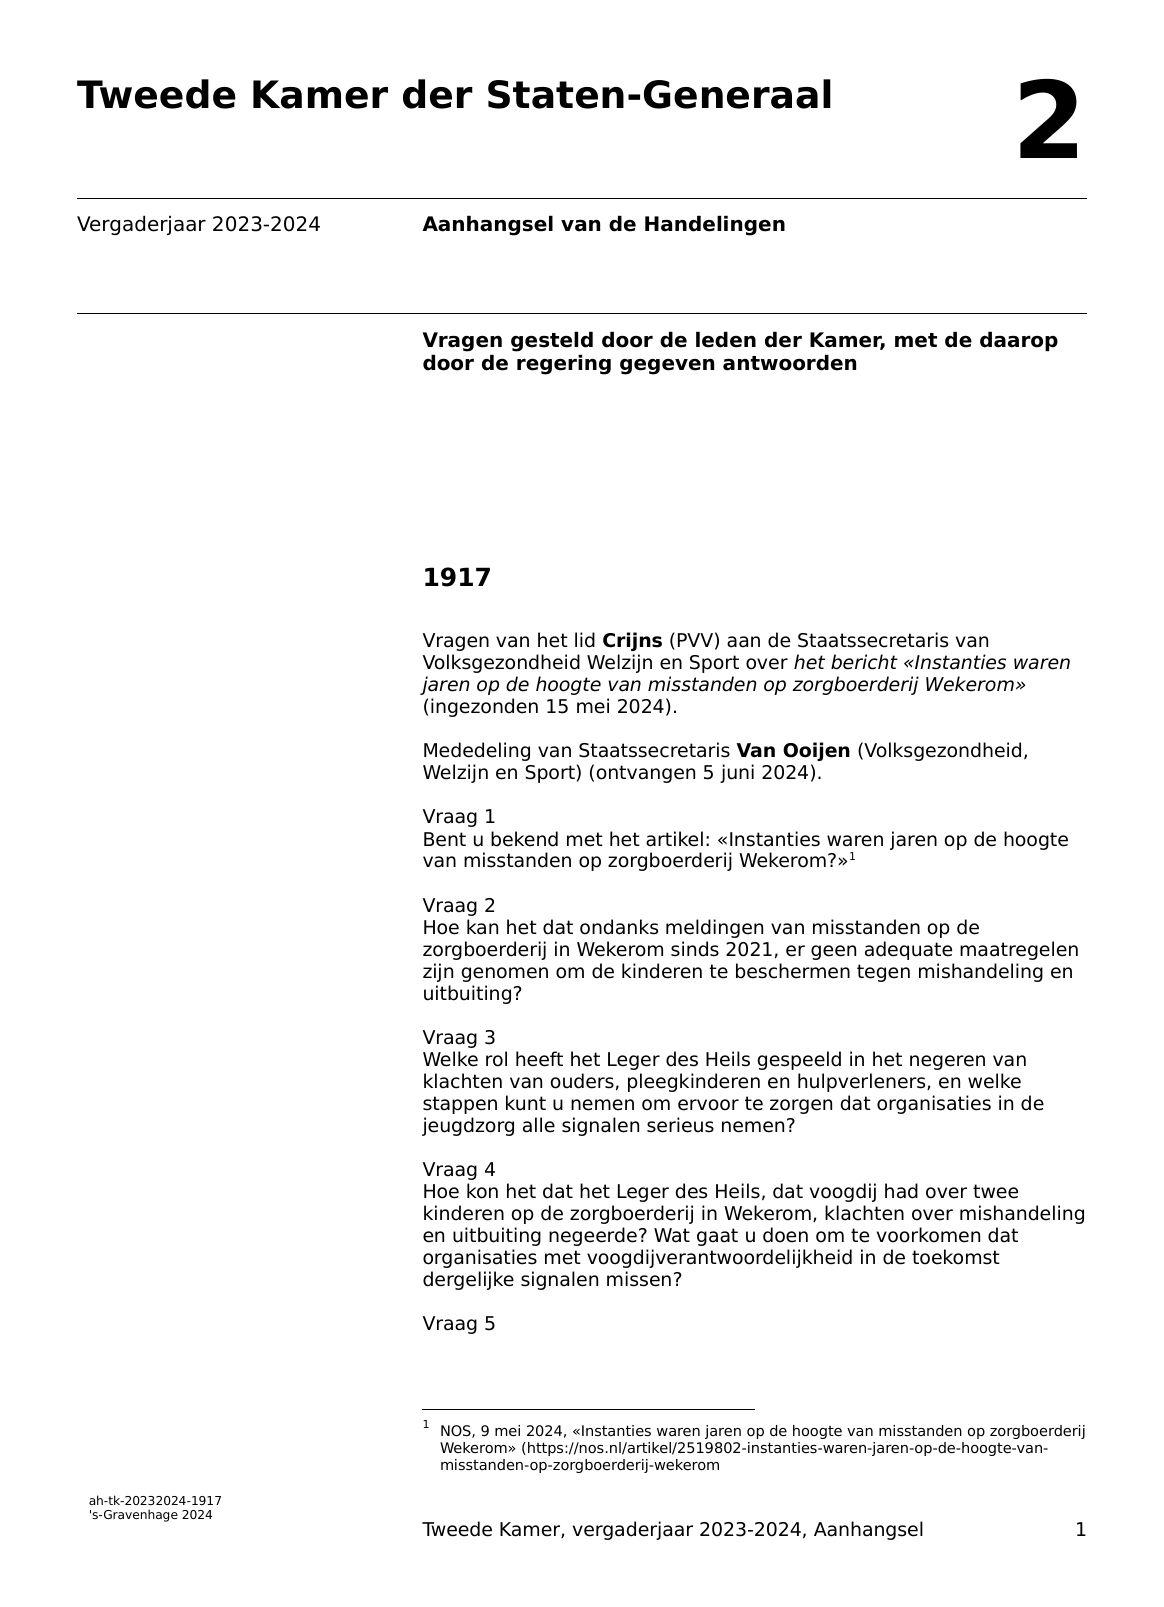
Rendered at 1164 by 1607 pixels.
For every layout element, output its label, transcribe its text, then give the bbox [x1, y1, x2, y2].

text Hoe kan het dat ondanks meldingen van misstanden op de zorgboerderij in Wekerom sinds 2021, er geen adequate maatregelen zijn genomen om de kinderen te beschermen tegen mishandeling en uitbuiting? [422, 917, 1087, 1004]
text Vraag 1 [422, 806, 1087, 828]
text Vraag 3 [422, 1027, 1087, 1049]
table_cell Vragen gesteld door de leden der Kamer, met de daarop door de regering gegeven antwoorden [422, 314, 1087, 375]
table_header 2 [886, 59, 1087, 198]
table_cell Vergaderjaar 2023-2024 [77, 199, 422, 313]
text Vraag 5 [422, 1313, 1087, 1335]
table_cell Aanhangsel van de Handelingen [422, 199, 1087, 313]
text Hoe kon het dat het Leger des Heils, dat voogdij had over twee kinderen op de zorgboerderij in Wekerom, klachten over mishandeling en uitbuiting negeerde? Wat gaat u doen om te voorkomen dat organisaties met voogdijverantwoordelijkheid in de toekomst dergelijke signalen missen? [422, 1181, 1087, 1291]
table_cell [77, 314, 422, 375]
text Bent u bekend met het artikel: «Instanties waren jaren op de hoogte van misstanden op zorgboerderij Wekerom?» [422, 828, 1087, 872]
text 's-Gravenhage 2024 [88, 1508, 323, 1522]
text Welke rol heeft het Leger des Heils gespeeld in het negeren van klachten van ouders, pleegkinderen en hulpverleners, en welke stappen kunt u nemen om ervoor te zorgen dat organisaties in de jeugdzorg alle signalen serieus nemen? [422, 1049, 1087, 1137]
text 1917 [422, 563, 1087, 592]
table_header Tweede Kamer der Staten-Generaal [77, 59, 886, 198]
text Vraag 4 [422, 1159, 1087, 1181]
text Vragen van het lid Crijns (PVV) aan de Staatssecretaris van Volksgezondheid Welzijn en Sport over het bericht «Instanties waren jaren op de hoogte van misstanden op zorgboerderij Wekerom» (ingezonden 15 mei 2024). [422, 630, 1087, 718]
text Vraag 2 [422, 894, 1087, 917]
text NOS, 9 mei 2024, «Instanties waren jaren op de hoogte van misstanden op zorgboerderij Wekerom» (https://nos.nl/artikel/2519802-instanties-waren-jaren-op-de-hoogte-van-misstanden-op-zorgboerderij-wekerom [422, 1418, 1087, 1474]
text ah-tk-20232024-1917 [88, 1494, 323, 1508]
text Mededeling van Staatssecretaris Van Ooijen (Volksgezondheid, Welzijn en Sport) (ontvangen 5 juni 2024). [422, 740, 1087, 784]
